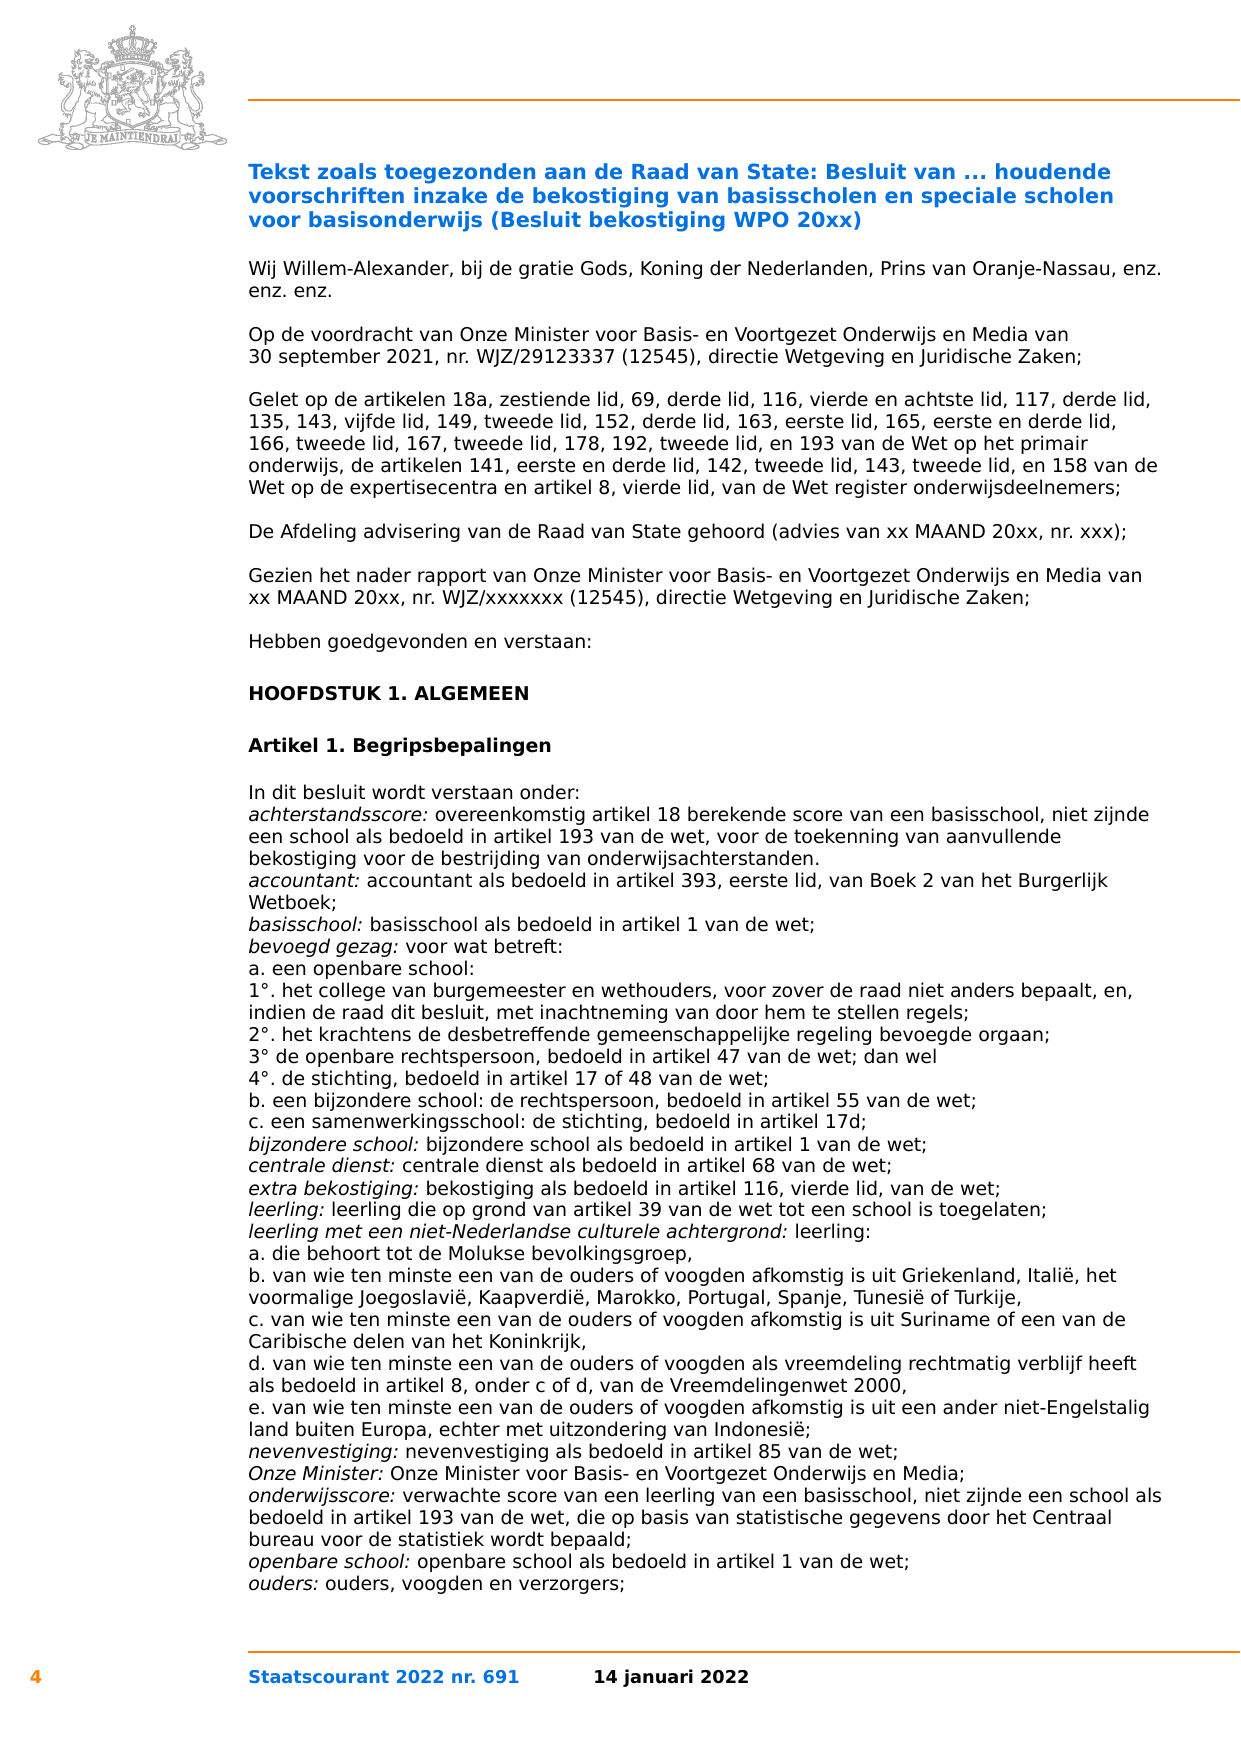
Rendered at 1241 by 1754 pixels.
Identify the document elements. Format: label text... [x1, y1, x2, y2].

text achterstandsscore: overeenkomstig artikel 18 berekende score van een basisschool, niet zijnde een school als bedoeld in artikel 193 van de wet, voor de toekenning van aanvullende bekostiging voor de bestrijding van onderwijsachterstanden. [248, 804, 1163, 870]
text 4°. de stichting, bedoeld in artikel 17 of 48 van de wet; [248, 1067, 1163, 1089]
text 1°. het college van burgemeester en wethouders, voor zover de raad niet anders bepaalt, en, indien de raad dit besluit, met inachtneming van door hem te stellen regels; [248, 979, 1163, 1023]
text centrale dienst: centrale dienst als bedoeld in artikel 68 van de wet; [248, 1155, 1163, 1177]
text ouders: ouders, voogden en verzorgers; [248, 1573, 1163, 1595]
text onderwijsscore: verwachte score van een leerling van een basisschool, niet zijnde een school als bedoeld in artikel 193 van de wet, die op basis van statistische gegevens door het Centraal bureau voor de statistiek wordt bepaald; [248, 1485, 1163, 1551]
text bevoegd gezag: voor wat betreft: [248, 936, 1163, 958]
text b. een bijzondere school: de rechtspersoon, bedoeld in artikel 55 van de wet; [248, 1089, 1163, 1111]
text 2°. het krachtens de desbetreffende gemeenschappelijke regeling bevoegde orgaan; [248, 1023, 1163, 1046]
subtitle Artikel 1. Begripsbepalingen [248, 735, 1163, 757]
text Gezien het nader rapport van Onze Minister voor Basis- en Voortgezet Onderwijs en Media van xx MAAND 20xx, nr. WJZ/xxxxxxx (12545), directie Wetgeving en Juridische Zaken; [248, 565, 1163, 609]
text b. van wie ten minste een van de ouders of voogden afkomstig is uit Griekenland, Italië, het voormalige Joegoslavië, Kaapverdië, Marokko, Portugal, Spanje, Tunesië of Turkije, [248, 1265, 1163, 1309]
text a. die behoort tot de Molukse bevolkingsgroep, [248, 1243, 1163, 1265]
text d. van wie ten minste een van de ouders of voogden als vreemdeling rechtmatig verblijf heeft als bedoeld in artikel 8, onder c of d, van de Vreemdelingenwet 2000, [248, 1353, 1163, 1397]
text Onze Minister: Onze Minister voor Basis- en Voortgezet Onderwijs en Media; [248, 1463, 1163, 1485]
text a. een openbare school: [248, 958, 1163, 979]
text basisschool: basisschool als bedoeld in artikel 1 van de wet; [248, 914, 1163, 936]
text 3° de openbare rechtspersoon, bedoeld in artikel 47 van de wet; dan wel [248, 1046, 1163, 1067]
text extra bekostiging: bekostiging als bedoeld in artikel 116, vierde lid, van de wet; [248, 1177, 1163, 1199]
picture [38, 25, 227, 150]
text In dit besluit wordt verstaan onder: [248, 782, 1163, 804]
subtitle HOOFDSTUK 1. ALGEMEEN [248, 683, 1163, 705]
text openbare school: openbare school als bedoeld in artikel 1 van de wet; [248, 1551, 1163, 1573]
text Op de voordracht van Onze Minister voor Basis- en Voortgezet Onderwijs en Media van 30 september 2021, nr. WJZ/29123337 (12545), directie Wetgeving en Juridische Zaken; [248, 323, 1163, 367]
text accountant: accountant als bedoeld in artikel 393, eerste lid, van Boek 2 van het Burgerlijk Wetboek; [248, 870, 1163, 914]
text c. van wie ten minste een van de ouders of voogden afkomstig is uit Suriname of een van de Caribische delen van het Koninkrijk, [248, 1309, 1163, 1353]
text nevenvestiging: nevenvestiging als bedoeld in artikel 85 van de wet; [248, 1441, 1163, 1463]
text De Afdeling advisering van de Raad van State gehoord (advies van xx MAAND 20xx, nr. xxx); [248, 521, 1163, 543]
text bijzondere school: bijzondere school als bedoeld in artikel 1 van de wet; [248, 1133, 1163, 1155]
text e. van wie ten minste een van de ouders of voogden afkomstig is uit een ander niet-Engelstalig land buiten Europa, echter met uitzondering van Indonesië; [248, 1397, 1163, 1441]
text leerling met een niet-Nederlandse culturele achtergrond: leerling: [248, 1221, 1163, 1243]
subtitle Tekst zoals toegezonden aan de Raad van State: Besluit van ... houdende voorschriften inzake de bekostiging van basisscholen en speciale scholen voor basisonderwijs (Besluit bekostiging WPO 20xx) [248, 160, 1163, 233]
text Gelet op de artikelen 18a, zestiende lid, 69, derde lid, 116, vierde en achtste lid, 117, derde lid, 135, 143, vijfde lid, 149, tweede lid, 152, derde lid, 163, eerste lid, 165, eerste en derde lid, 166, tweede lid, 167, tweede lid, 178, 192, tweede lid, en 193 van de Wet op het primair onderwijs, de artikelen 141, eerste en derde lid, 142, tweede lid, 143, tweede lid, en 158 van de Wet op de expertisecentra en artikel 8, vierde lid, van de Wet register onderwijsdeelnemers; [248, 389, 1163, 499]
text leerling: leerling die op grond van artikel 39 van de wet tot een school is toegelaten; [248, 1199, 1163, 1221]
text Wij Willem-Alexander, bij de gratie Gods, Koning der Nederlanden, Prins van Oranje-Nassau, enz. enz. enz. [248, 258, 1163, 302]
text c. een samenwerkingsschool: de stichting, bedoeld in artikel 17d; [248, 1111, 1163, 1133]
text Hebben goedgevonden en verstaan: [248, 631, 1163, 653]
